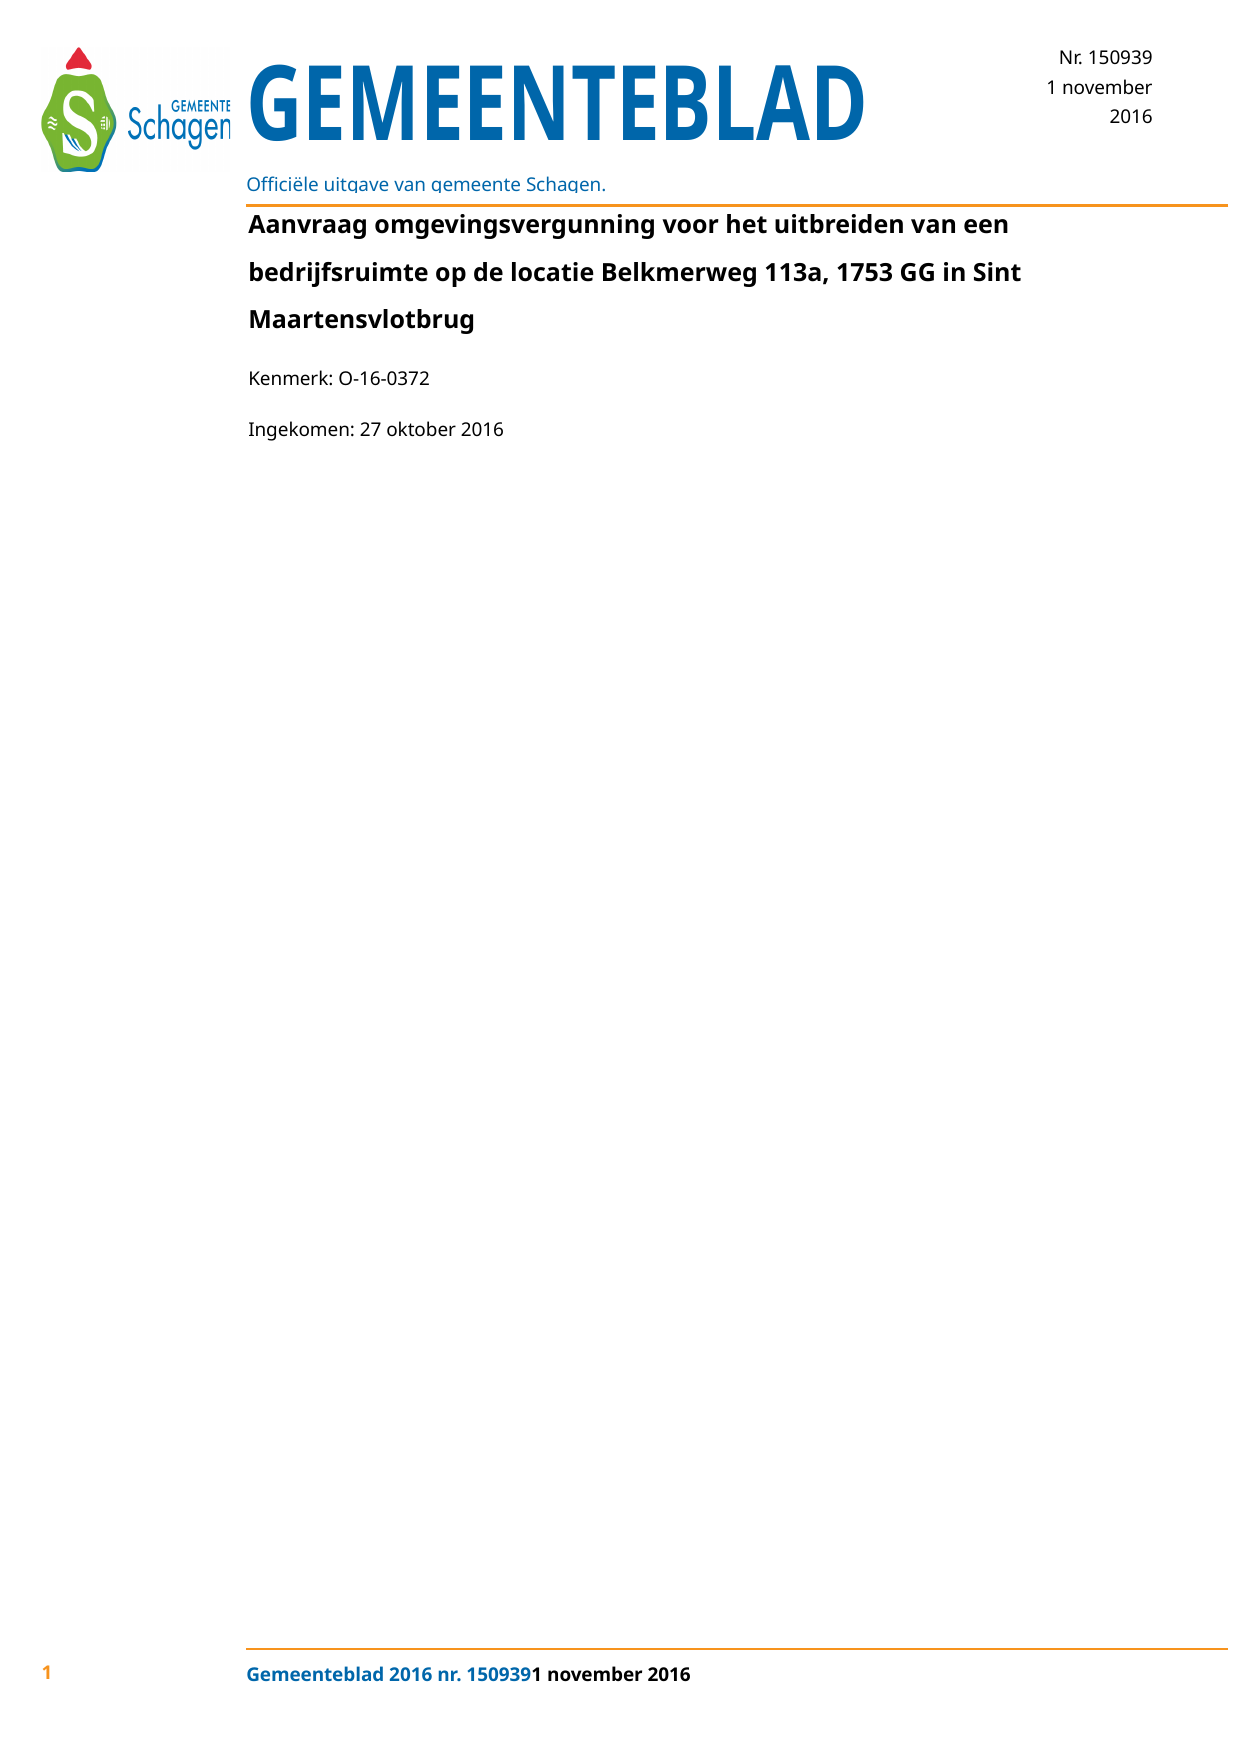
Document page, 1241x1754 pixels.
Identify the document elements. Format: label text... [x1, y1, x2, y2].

text Aanvraag omgevingsvergunning voor het uitbreiden van een bedrijfsruimte op de locatie Belkmerweg 113a, 1753 GG in Sint Maartensvlotbrug [248, 207, 1152, 336]
text Ingekomen: 27 oktober 2016 [248, 416, 1152, 442]
text Kenmerk: O-16-0372 [248, 366, 1152, 391]
picture [41, 47, 231, 172]
